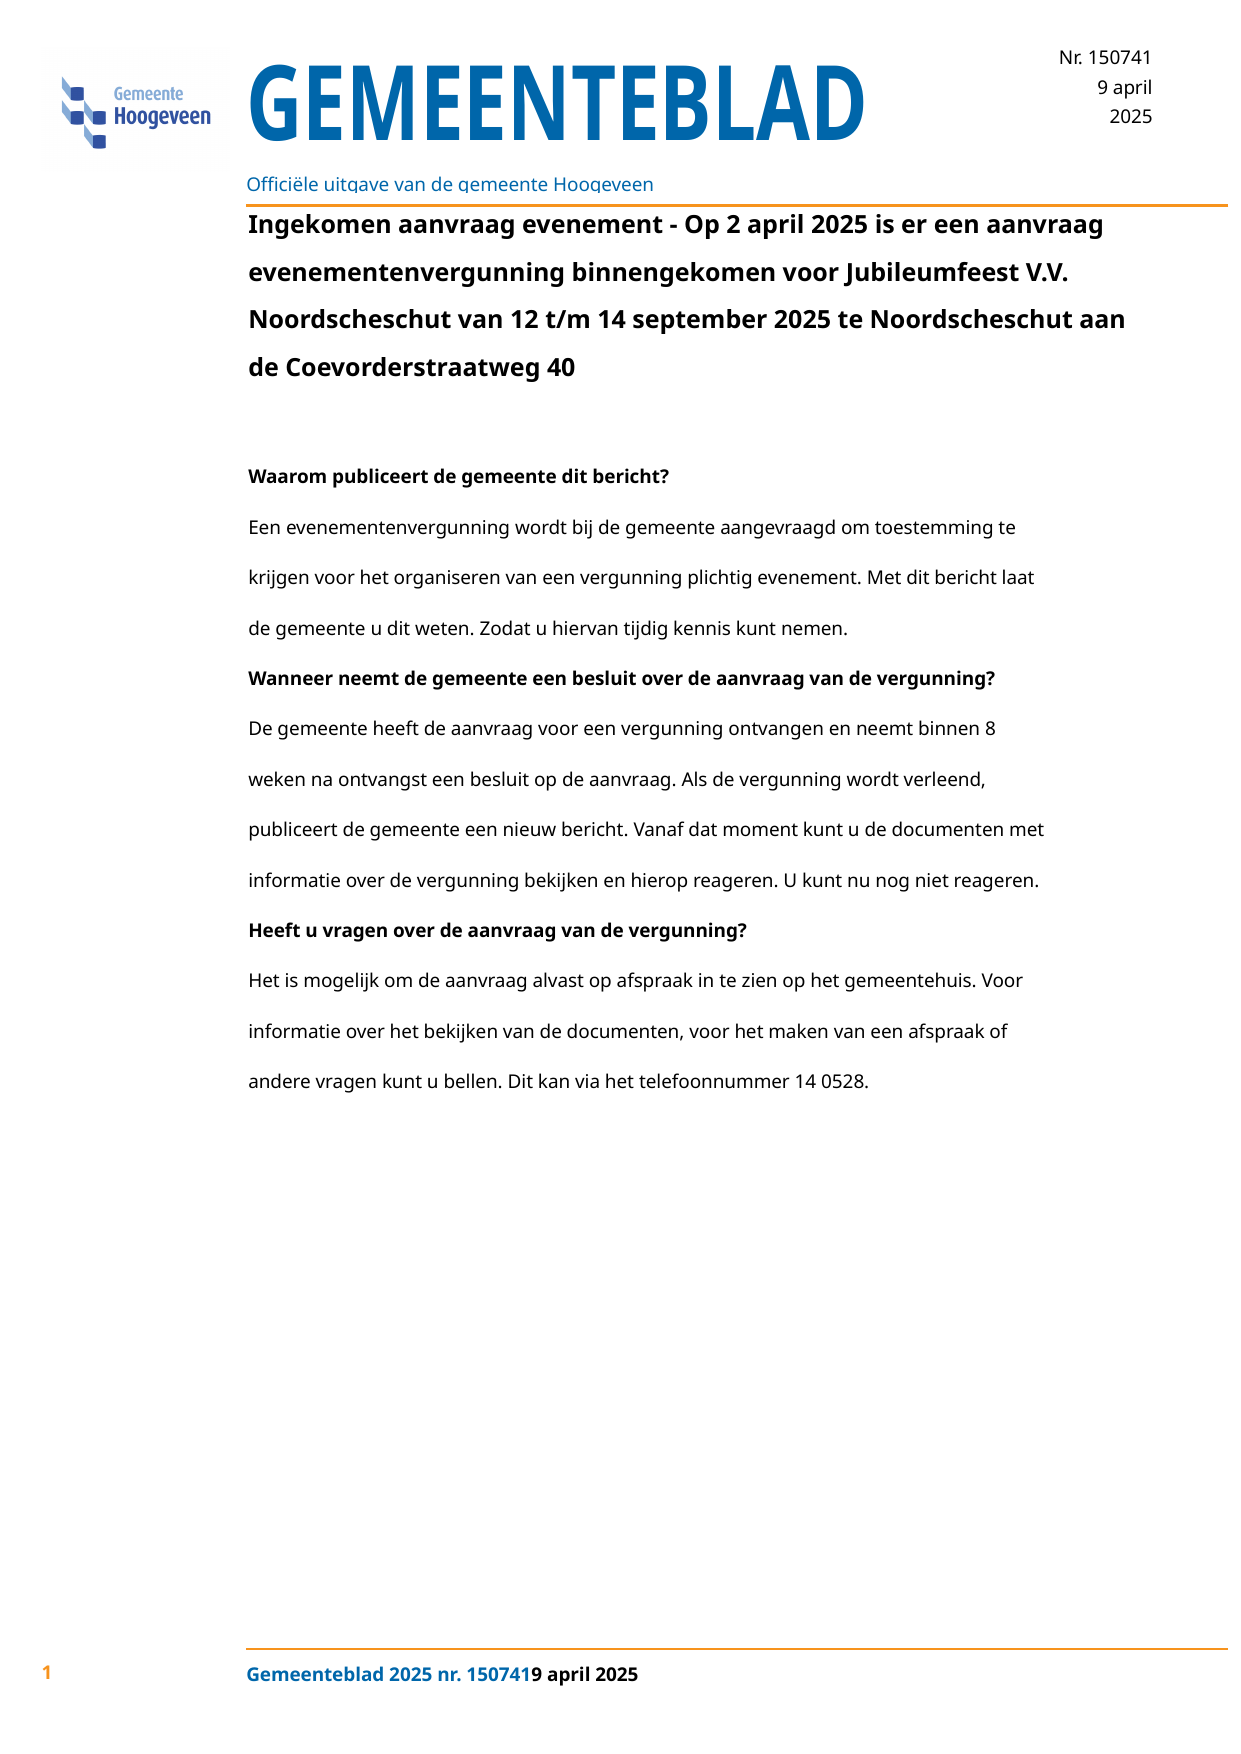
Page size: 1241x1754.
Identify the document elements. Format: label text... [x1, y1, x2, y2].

text informatie over de vergunning bekijken en hierop reageren. U kunt nu nog niet reageren. [248, 867, 1152, 893]
text publiceert de gemeente een nieuw bericht. Vanaf dat moment kunt u de documenten met [248, 816, 1152, 842]
text weken na ontvangst een besluit op de aanvraag. Als de vergunning wordt verleend, [248, 766, 1152, 792]
text andere vragen kunt u bellen. Dit kan via het telefoonnummer 14 0528. [248, 1068, 1152, 1094]
text Het is mogelijk om de aanvraag alvast op afspraak in te zien op het gemeentehuis. Voor [248, 968, 1152, 993]
text Een evenementenvergunning wordt bij de gemeente aangevraagd om toestemming te [248, 514, 1152, 540]
text Heeft u vragen over de aanvraag van de vergunning? [248, 917, 1152, 943]
text informatie over het bekijken van de documenten, voor het maken van een afspraak of [248, 1018, 1152, 1044]
text Ingekomen aanvraag evenement - Op 2 april 2025 is er een aanvraag evenementenvergunning binnengekomen voor Jubileumfeest V.V. Noordscheschut van 12 t/m 14 september 2025 te Noordscheschut aan de Coevorderstraatweg 40 [248, 207, 1152, 384]
text Waarom publiceert de gemeente dit bericht? [248, 463, 1152, 489]
text de gemeente u dit weten. Zodat u hiervan tijdig kennis kunt nemen. [248, 615, 1152, 641]
text De gemeente heeft de aanvraag voor een vergunning ontvangen en neemt binnen 8 [248, 716, 1152, 741]
text krijgen voor het organiseren van een vergunning plichtig evenement. Met dit bericht laat [248, 564, 1152, 590]
text Wanneer neemt de gemeente een besluit over de aanvraag van de vergunning? [248, 665, 1152, 691]
picture [41, 47, 231, 172]
